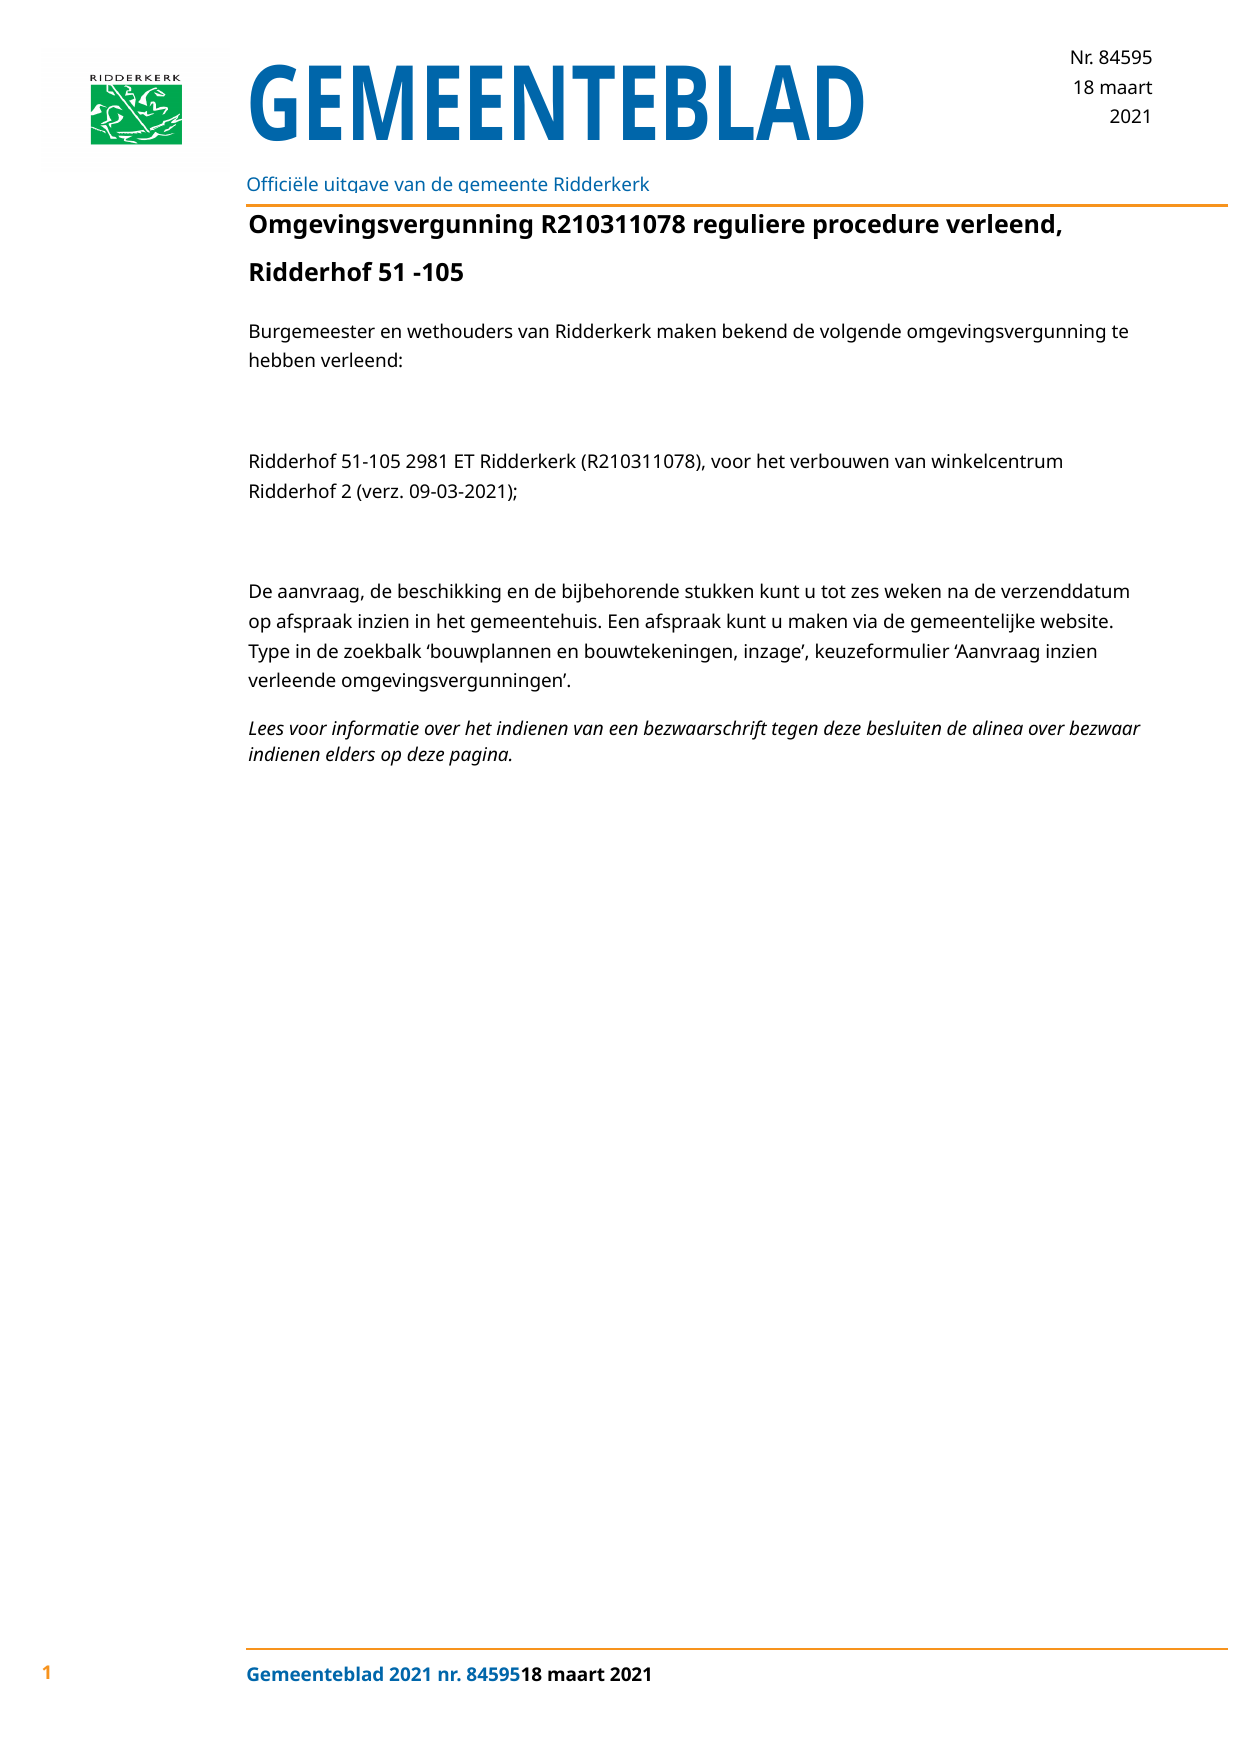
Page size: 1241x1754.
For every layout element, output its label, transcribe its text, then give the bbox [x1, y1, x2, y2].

text Ridderhof 51-105 2981 ET Ridderkerk (R210311078), voor het verbouwen van winkelcentrum Ridderhof 2 (verz. 09-03-2021); [248, 448, 1152, 504]
text De aanvraag, de beschikking en de bijbehorende stukken kunt u tot zes weken na de verzenddatum op afspraak inzien in het gemeentehuis. Een afspraak kunt u maken via de gemeentelijke website. Type in de zoekbalk ‘bouwplannen en bouwtekeningen, inzage’, keuzeformulier ‘Aanvraag inzien verleende omgevingsvergunningen’. [248, 579, 1152, 693]
text Omgevingsvergunning R210311078 reguliere procedure verleend, Ridderhof 51 -105 [248, 207, 1152, 288]
picture [41, 47, 231, 172]
text Lees voor informatie over het indienen van een bezwaarschrift tegen deze besluiten de alinea over bezwaar indienen elders op deze pagina. [248, 715, 1152, 767]
text Burgemeester en wethouders van Ridderkerk maken bekend de volgende omgevingsvergunning te hebben verleend: [248, 318, 1152, 373]
